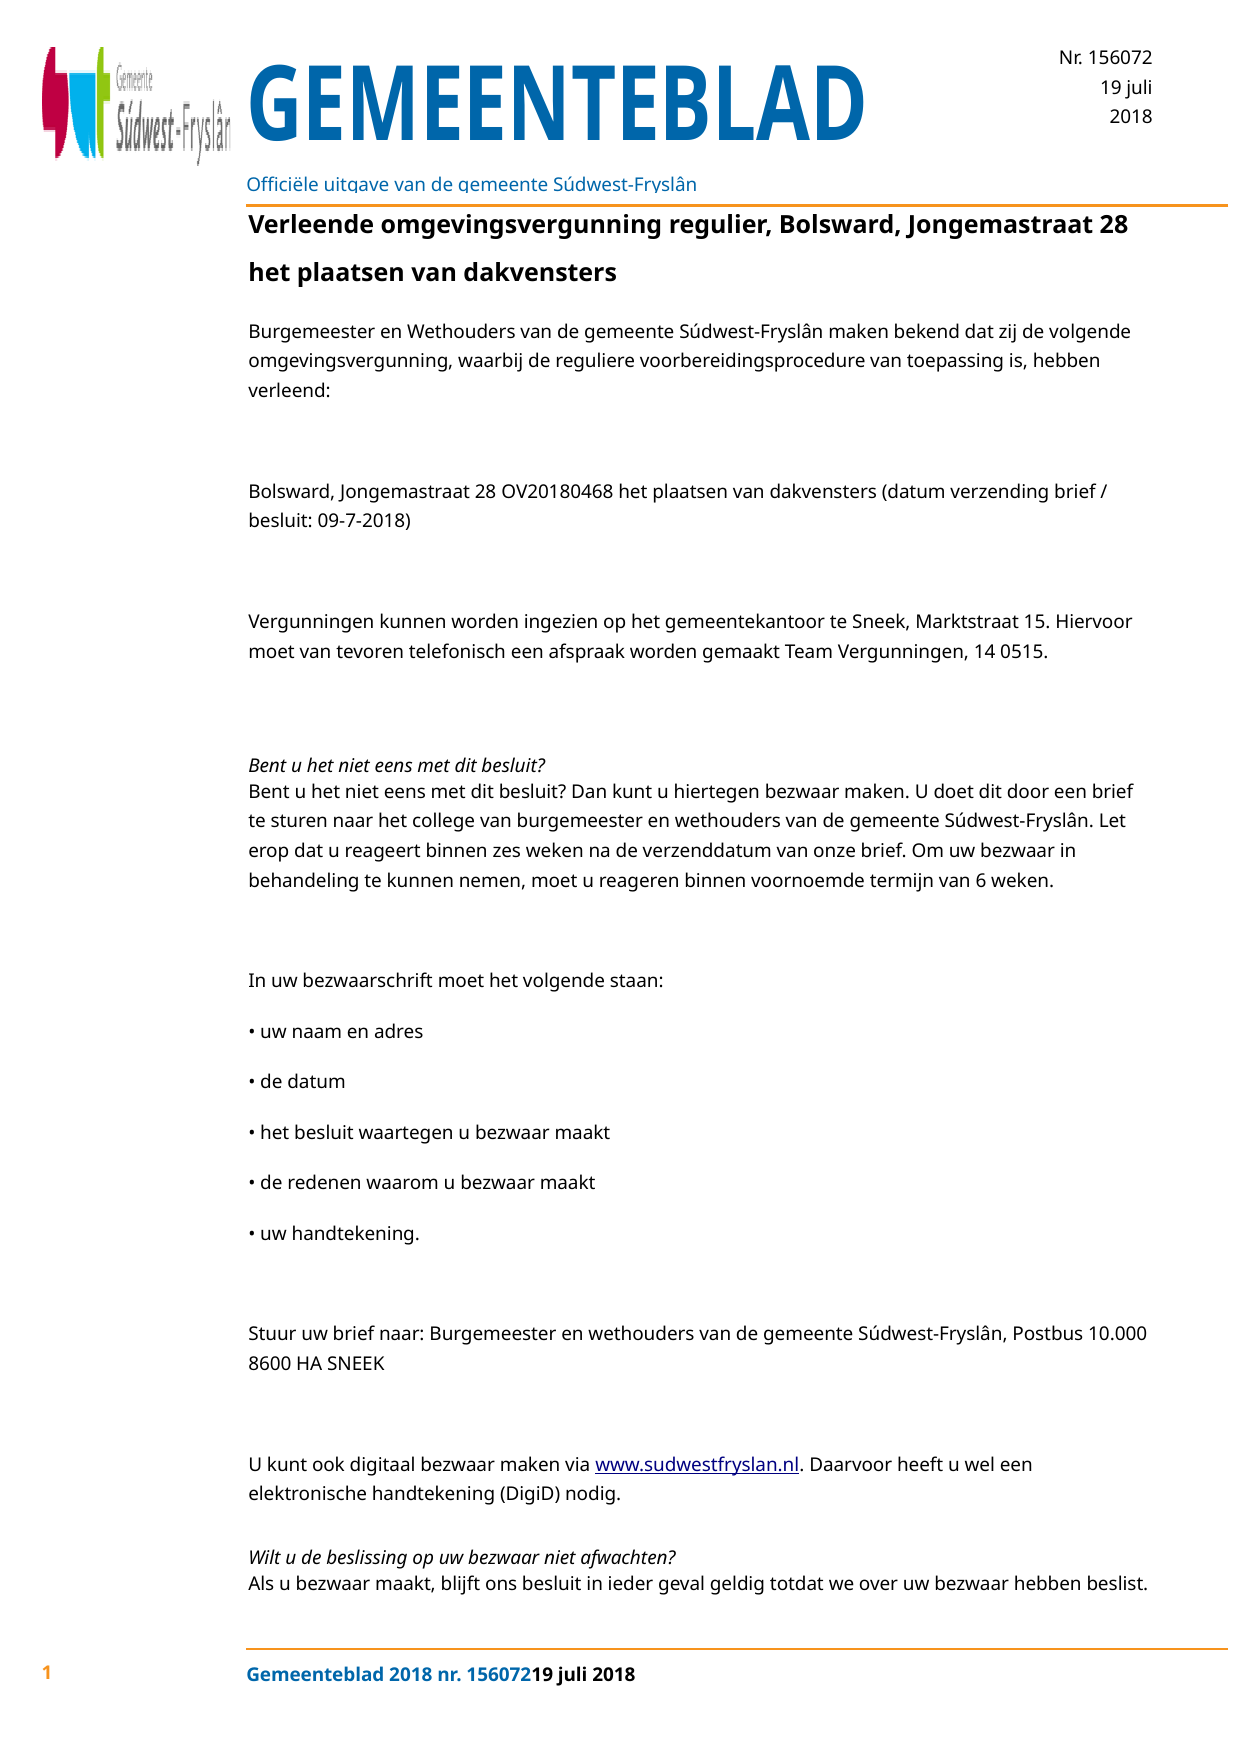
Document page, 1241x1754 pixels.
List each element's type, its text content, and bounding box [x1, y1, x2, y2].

text Bent u het niet eens met dit besluit? Dan kunt u hiertegen bezwaar maken. U doet dit door een brief te sturen naar het college van burgemeester en wethouders van de gemeente Súdwest-Fryslân. Let erop dat u reageert binnen zes weken na de verzenddatum van onze brief. Om uw bezwaar in behandeling te kunnen nemen, moet u reageren binnen voornoemde termijn van 6 weken. [248, 778, 1152, 892]
text Vergunningen kunnen worden ingezien op het gemeentekantoor te Sneek, Marktstraat 15. Hiervoor moet van tevoren telefonisch een afspraak worden gemaakt Team Vergunningen, 14 0515. [248, 608, 1152, 664]
text U kunt ook digitaal bezwaar maken via www.sudwestfryslan.nl. Daarvoor heeft u wel een elektronische handtekening (DigiD) nodig. [248, 1451, 1152, 1506]
text Bent u het niet eens met dit besluit? [248, 752, 1152, 778]
text Burgemeester en Wethouders van de gemeente Súdwest-Fryslân maken bekend dat zij de volgende omgevingsvergunning, waarbij de reguliere voorbereidingsprocedure van toepassing is, hebben verleend: [248, 318, 1152, 403]
picture [41, 47, 231, 172]
text • uw naam en adres [248, 1018, 1152, 1044]
text Bolsward, Jongemastraat 28 OV20180468 het plaatsen van dakvensters (datum verzending brief / besluit: 09-7-2018) [248, 478, 1152, 533]
text • het besluit waartegen u bezwaar maakt [248, 1119, 1152, 1144]
text Verleende omgevingsvergunning regulier, Bolsward, Jongemastraat 28 het plaatsen van dakvensters [248, 207, 1152, 288]
text Stuur uw brief naar: Burgemeester en wethouders van de gemeente Súdwest-Fryslân, Postbus 10.000 8600 HA SNEEK [248, 1321, 1152, 1376]
text • de redenen waarom u bezwaar maakt [248, 1169, 1152, 1195]
text • de datum [248, 1068, 1152, 1094]
text In uw bezwaarschrift moet het volgende staan: [248, 968, 1152, 993]
text • uw handtekening. [248, 1220, 1152, 1245]
text Als u bezwaar maakt, blijft ons besluit in ieder geval geldig totdat we over uw bezwaar hebben beslist. [248, 1570, 1152, 1596]
text Wilt u de beslissing op uw bezwaar niet afwachten? [248, 1544, 1152, 1570]
